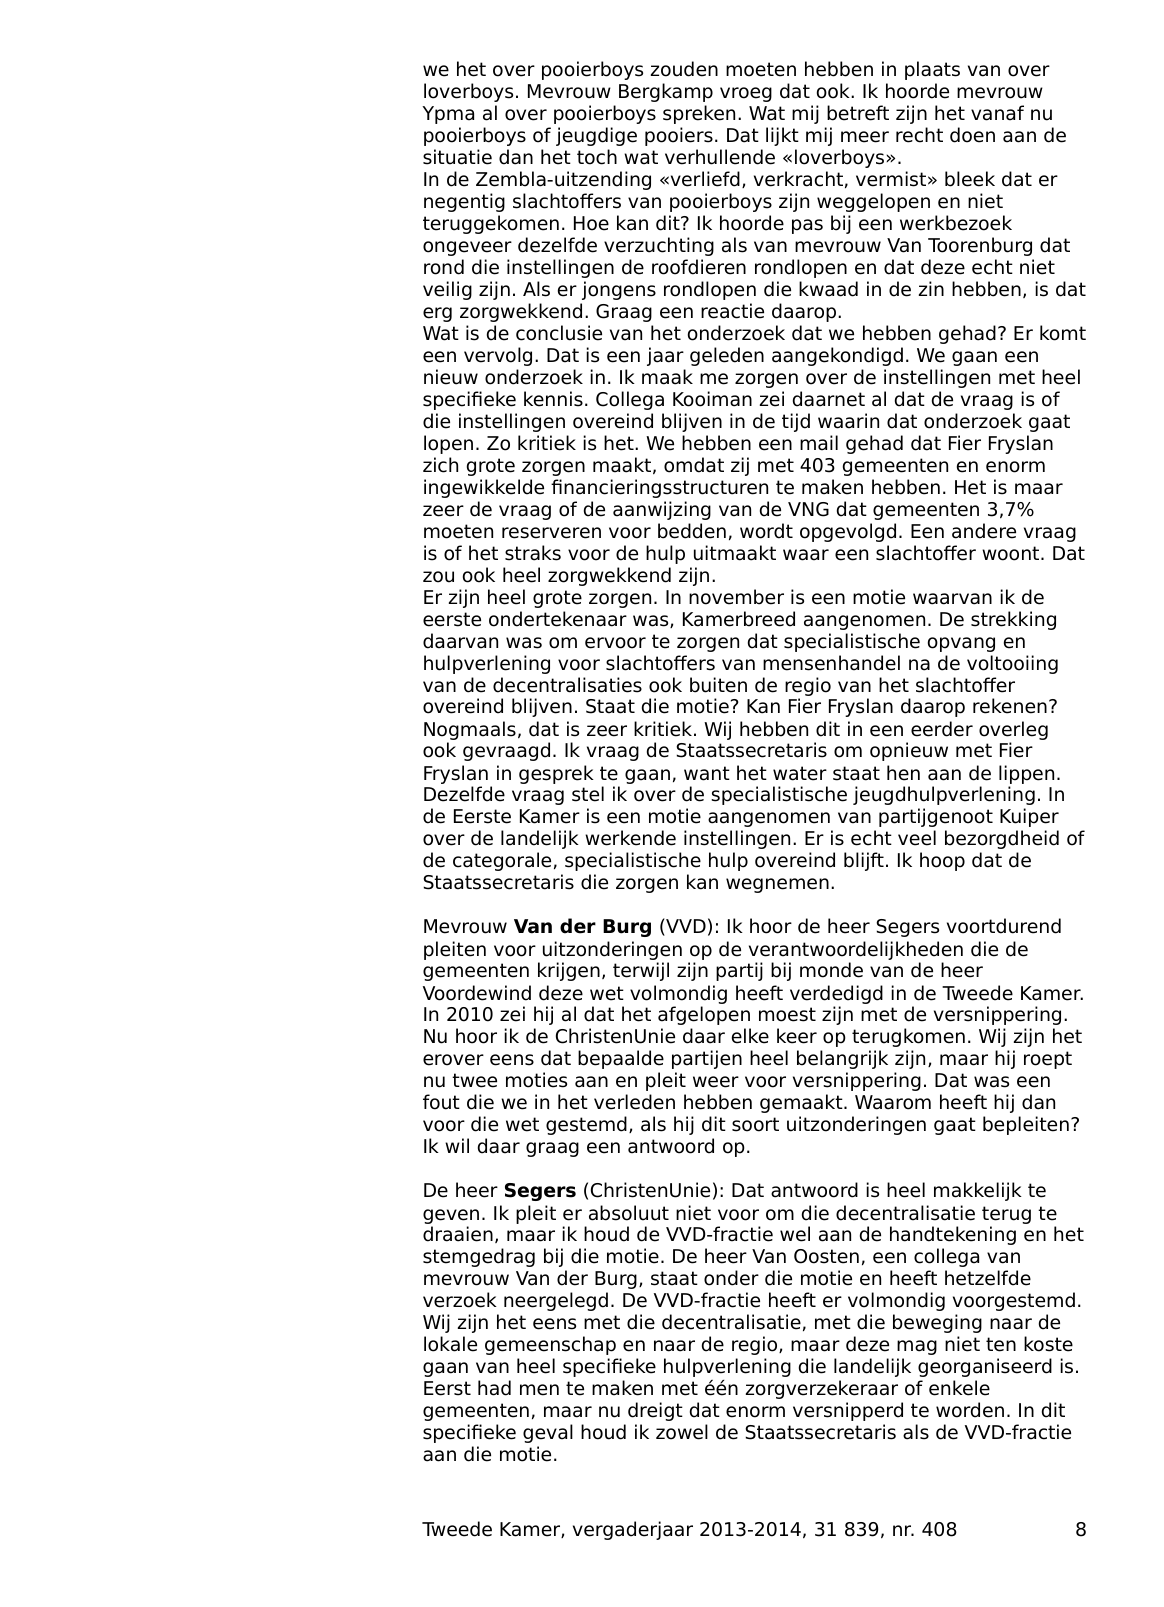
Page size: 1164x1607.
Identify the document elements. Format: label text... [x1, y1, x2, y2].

text Mevrouw Van der Burg (VVD): Ik hoor de heer Segers voortdurend pleiten voor uitzonderingen op de verantwoordelijkheden die de gemeenten krijgen, terwijl zijn partij bij monde van de heer Voordewind deze wet volmondig heeft verdedigd in de Tweede Kamer. In 2010 zei hij al dat het afgelopen moest zijn met de versnippering. Nu hoor ik de ChristenUnie daar elke keer op terugkomen. Wij zijn het erover eens dat bepaalde partijen heel belangrijk zijn, maar hij roept nu twee moties aan en pleit weer voor versnippering. Dat was een fout die we in het verleden hebben gemaakt. Waarom heeft hij dan voor die wet gestemd, als hij dit soort uitzonderingen gaat bepleiten? Ik wil daar graag een antwoord op. [422, 916, 1087, 1158]
text Dezelfde vraag stel ik over de specialistische jeugdhulpverlening. In de Eerste Kamer is een motie aangenomen van partijgenoot Kuiper over de landelijk werkende instellingen. Er is echt veel bezorgdheid of de categorale, specialistische hulp overeind blijft. Ik hoop dat de Staatssecretaris die zorgen kan wegnemen. [422, 784, 1087, 894]
text De heer Segers (ChristenUnie): Dat antwoord is heel makkelijk te geven. Ik pleit er absoluut niet voor om die decentralisatie terug te draaien, maar ik houd de VVD-fractie wel aan de handtekening en het stemgedrag bij die motie. De heer Van Oosten, een collega van mevrouw Van der Burg, staat onder die motie en heeft hetzelfde verzoek neergelegd. De VVD-fractie heeft er volmondig voorgestemd. Wij zijn het eens met die decentralisatie, met die beweging naar de lokale gemeenschap en naar de regio, maar deze mag niet ten koste gaan van heel specifieke hulpverlening die landelijk georganiseerd is. Eerst had men te maken met één zorgverzekeraar of enkele gemeenten, maar nu dreigt dat enorm versnipperd te worden. In dit specifieke geval houd ik zowel de Staatssecretaris als de VVD-fractie aan die motie. [422, 1180, 1087, 1466]
text Er zijn heel grote zorgen. In november is een motie waarvan ik de eerste ondertekenaar was, Kamerbreed aangenomen. De strekking daarvan was om ervoor te zorgen dat specialistische opvang en hulpverlening voor slachtoffers van mensenhandel na de voltooiing van de decentralisaties ook buiten de regio van het slachtoffer overeind blijven. Staat die motie? Kan Fier Fryslan daarop rekenen? Nogmaals, dat is zeer kritiek. Wij hebben dit in een eerder overleg ook gevraagd. Ik vraag de Staatssecretaris om opnieuw met Fier Fryslan in gesprek te gaan, want het water staat hen aan de lippen. [422, 587, 1087, 784]
text we het over pooierboys zouden moeten hebben in plaats van over loverboys. Mevrouw Bergkamp vroeg dat ook. Ik hoorde mevrouw Ypma al over pooierboys spreken. Wat mij betreft zijn het vanaf nu pooierboys of jeugdige pooiers. Dat lijkt mij meer recht doen aan de situatie dan het toch wat verhullende «loverboys». [422, 59, 1087, 169]
text Wat is de conclusie van het onderzoek dat we hebben gehad? Er komt een vervolg. Dat is een jaar geleden aangekondigd. We gaan een nieuw onderzoek in. Ik maak me zorgen over de instellingen met heel specifieke kennis. Collega Kooiman zei daarnet al dat de vraag is of die instellingen overeind blijven in de tijd waarin dat onderzoek gaat lopen. Zo kritiek is het. We hebben een mail gehad dat Fier Fryslan zich grote zorgen maakt, omdat zij met 403 gemeenten en enorm ingewikkelde financieringsstructuren te maken hebben. Het is maar zeer de vraag of de aanwijzing van de VNG dat gemeenten 3,7% moeten reserveren voor bedden, wordt opgevolgd. Een andere vraag is of het straks voor de hulp uitmaakt waar een slachtoffer woont. Dat zou ook heel zorgwekkend zijn. [422, 323, 1087, 587]
text In de Zembla-uitzending «verliefd, verkracht, vermist» bleek dat er negentig slachtoffers van pooierboys zijn weggelopen en niet teruggekomen. Hoe kan dit? Ik hoorde pas bij een werkbezoek ongeveer dezelfde verzuchting als van mevrouw Van Toorenburg dat rond die instellingen de roofdieren rondlopen en dat deze echt niet veilig zijn. Als er jongens rondlopen die kwaad in de zin hebben, is dat erg zorgwekkend. Graag een reactie daarop. [422, 169, 1087, 323]
